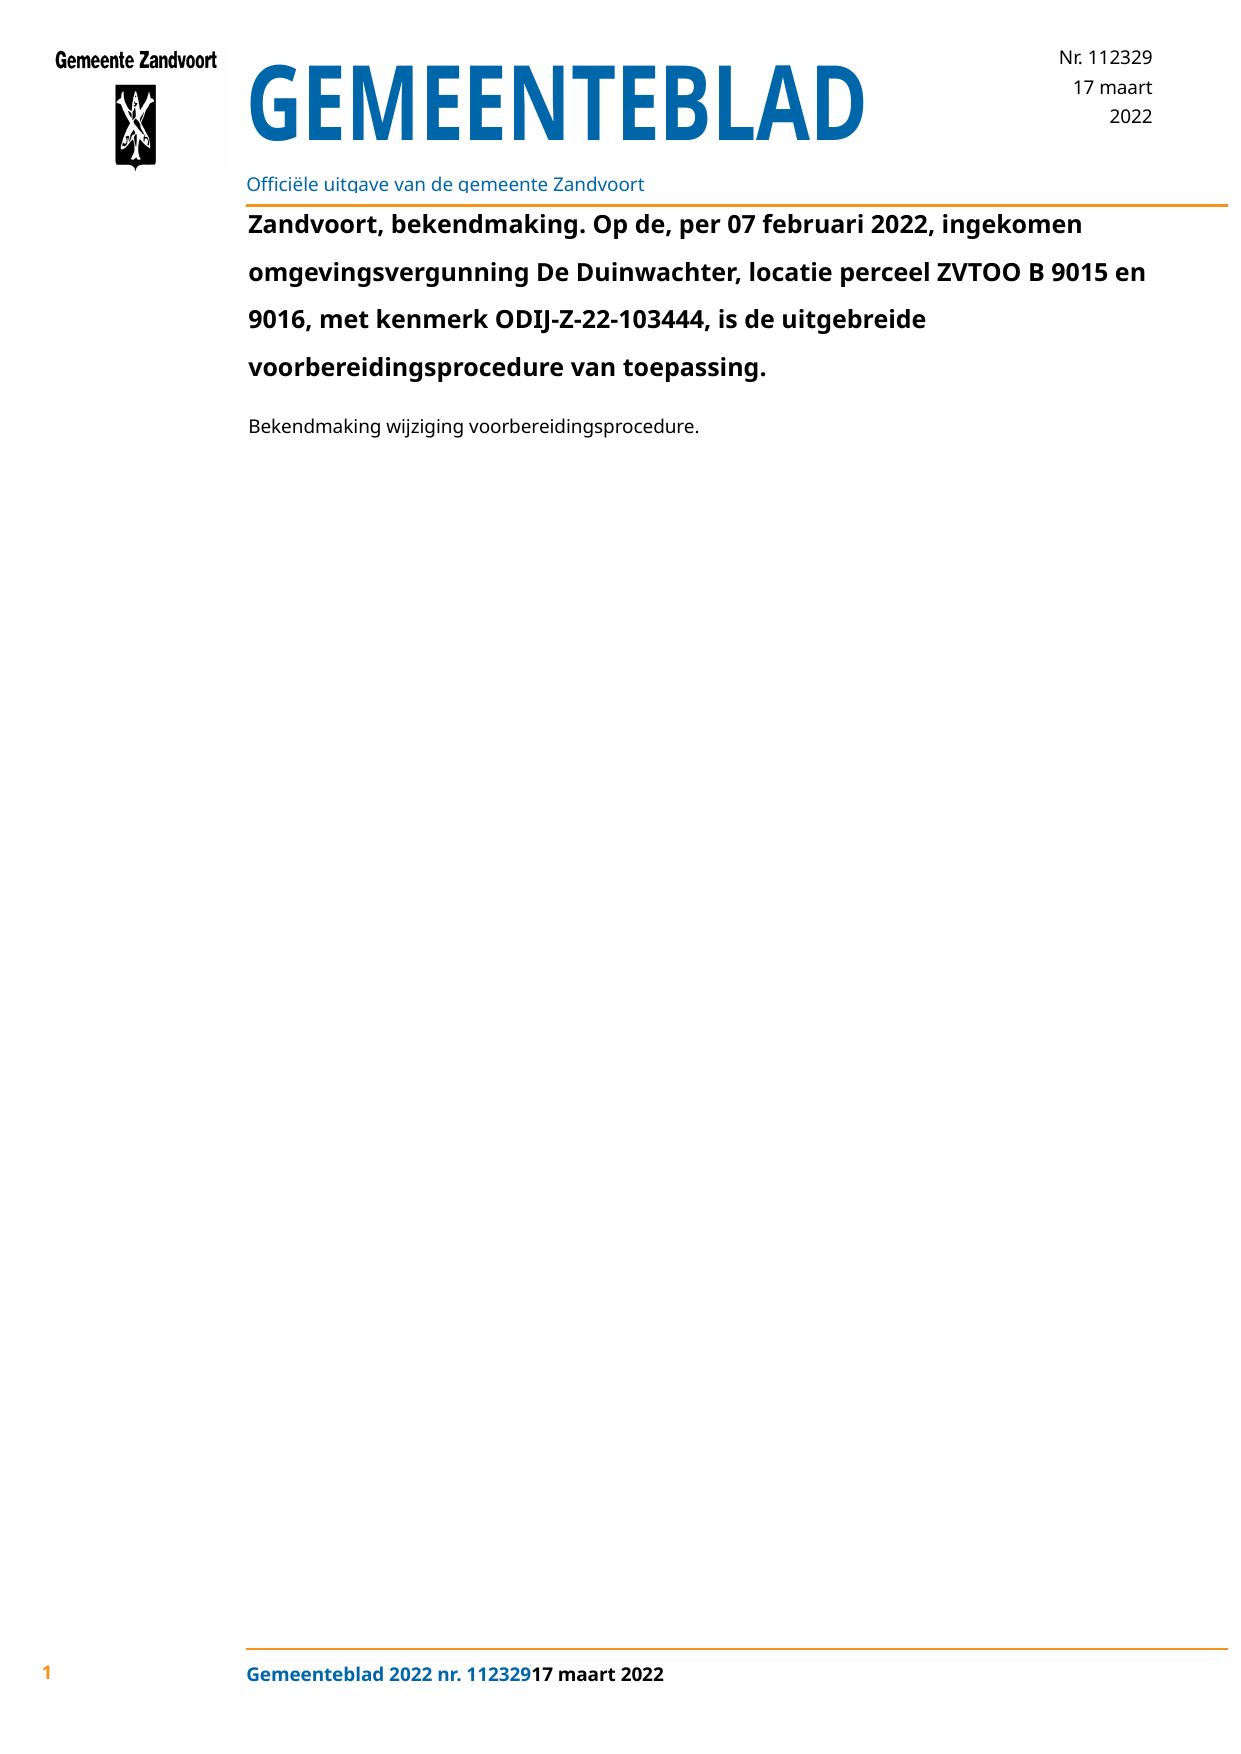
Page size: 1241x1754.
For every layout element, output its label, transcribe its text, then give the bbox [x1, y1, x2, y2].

text Bekendmaking wijziging voorbereidingsprocedure. [248, 413, 1152, 439]
picture [41, 47, 231, 172]
text Zandvoort, bekendmaking. Op de, per 07 februari 2022, ingekomen omgevingsvergunning De Duinwachter, locatie perceel ZVTOO B 9015 en 9016, met kenmerk ODIJ-Z-22-103444, is de uitgebreide voorbereidingsprocedure van toepassing. [248, 207, 1152, 384]
